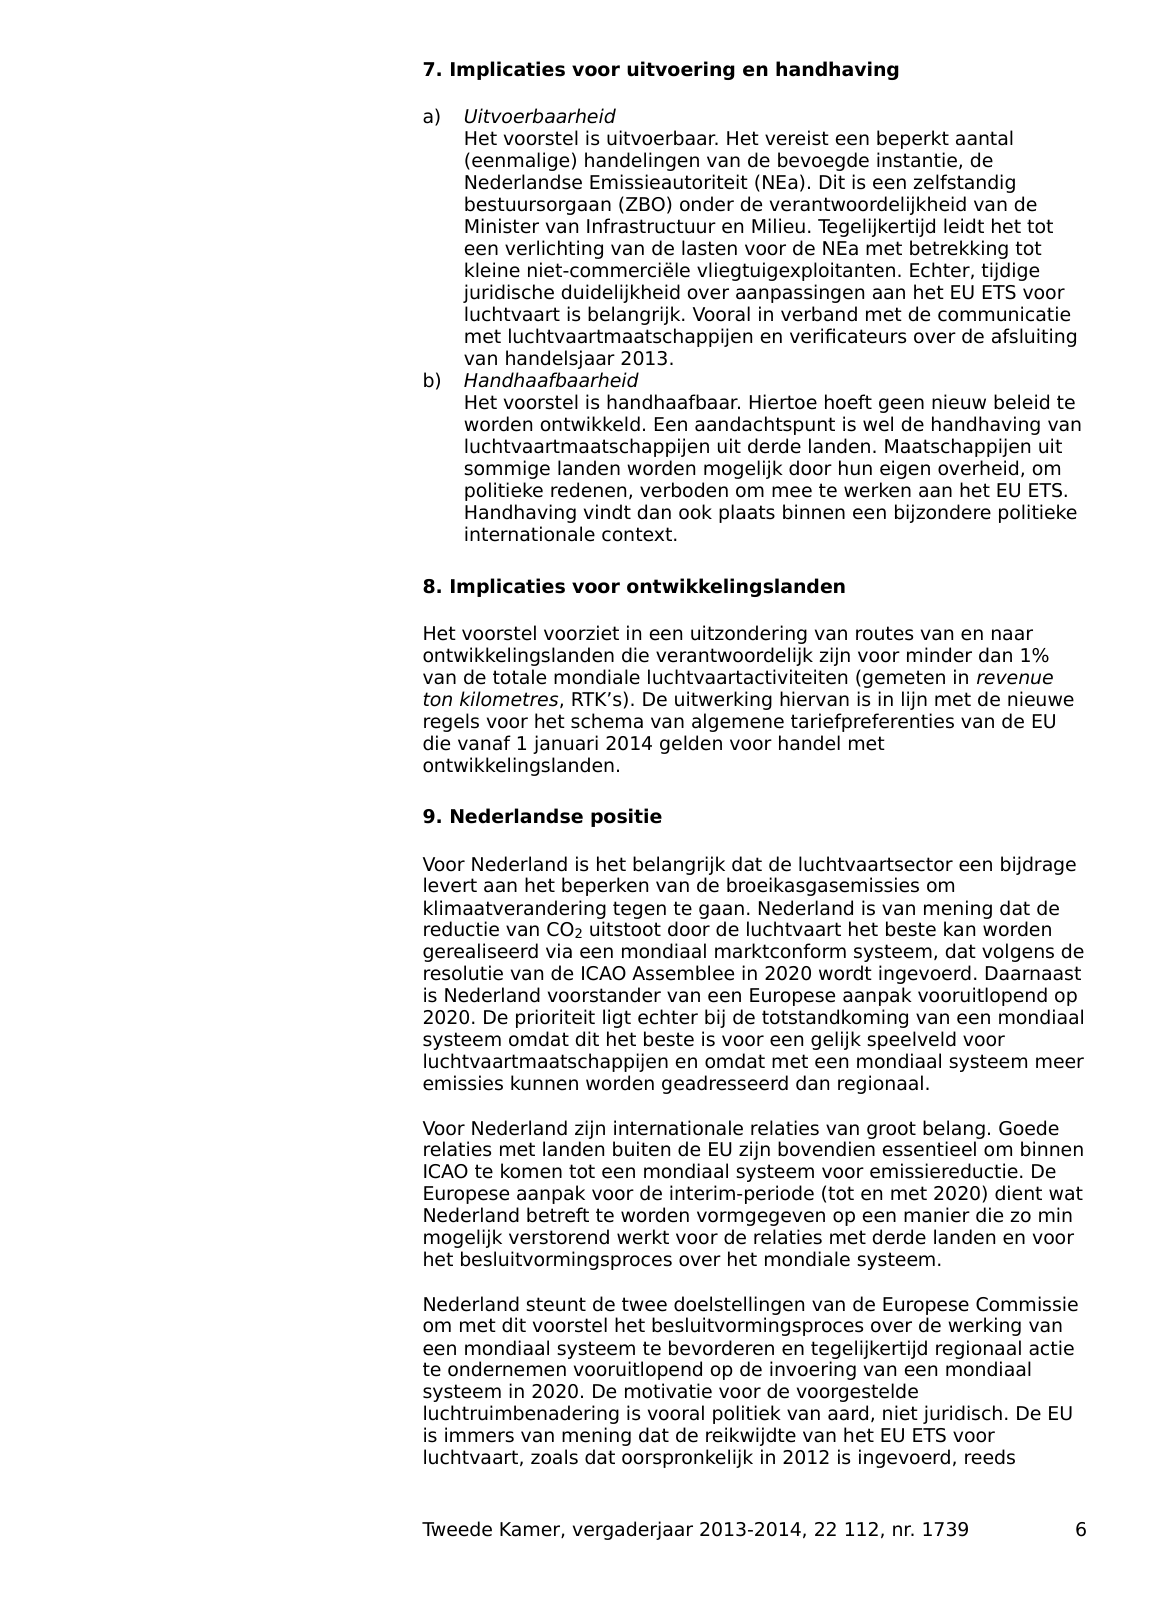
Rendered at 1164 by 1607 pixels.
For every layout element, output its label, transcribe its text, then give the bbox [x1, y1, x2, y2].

subtitle 8. Implicaties voor ontwikkelingslanden [422, 576, 1087, 598]
subtitle 7. Implicaties voor uitvoering en handhaving [422, 59, 1087, 81]
text Het voorstel is uitvoerbaar. Het vereist een beperkt aantal (eenmalige) handelingen van de bevoegde instantie, de Nederlandse Emissieautoriteit (NEa). Dit is een zelfstandig bestuursorgaan (ZBO) onder de verantwoordelijkheid van de Minister van Infrastructuur en Milieu. Tegelijkertijd leidt het tot een verlichting van de lasten voor de NEa met betrekking tot kleine niet-commerciële vliegtuigexploitanten. Echter, tijdige juridische duidelijkheid over aanpassingen aan het EU ETS voor luchtvaart is belangrijk. Vooral in verband met de communicatie met luchtvaartmaatschappijen en verificateurs over de afsluiting van handelsjaar 2013. [464, 128, 1087, 370]
subtitle 9. Nederlandse positie [422, 806, 1087, 828]
text b) Handhaafbaarheid [422, 370, 1087, 392]
text a) Uitvoerbaarheid [422, 106, 1087, 128]
text Het voorstel voorziet in een uitzondering van routes van en naar ontwikkelingslanden die verantwoordelijk zijn voor minder dan 1% van de totale mondiale luchtvaartactiviteiten (gemeten in revenue ton kilometres, RTK’s). De uitwerking hiervan is in lijn met de nieuwe regels voor het schema van algemene tariefpreferenties van de EU die vanaf 1 januari 2014 gelden voor handel met ontwikkelingslanden. [422, 623, 1087, 776]
text Nederland steunt de twee doelstellingen van de Europese Commissie om met dit voorstel het besluitvormingsproces over de werking van een mondiaal systeem te bevorderen en tegelijkertijd regionaal actie te ondernemen vooruitlopend op de invoering van een mondiaal systeem in 2020. De motivatie voor de voorgestelde luchtruimbenadering is vooral politiek van aard, niet juridisch. De EU is immers van mening dat de reikwijdte van het EU ETS voor luchtvaart, zoals dat oorspronkelijk in 2012 is ingevoerd, reeds [422, 1293, 1087, 1469]
text Het voorstel is handhaafbaar. Hiertoe hoeft geen nieuw beleid te worden ontwikkeld. Een aandachtspunt is wel de handhaving van luchtvaartmaatschappijen uit derde landen. Maatschappijen uit sommige landen worden mogelijk door hun eigen overheid, om politieke redenen, verboden om mee te werken aan het EU ETS. Handhaving vindt dan ook plaats binnen een bijzondere politieke internationale context. [464, 392, 1087, 546]
text Voor Nederland is het belangrijk dat de luchtvaartsector een bijdrage levert aan het beperken van de broeikasgasemissies om klimaatverandering tegen te gaan. Nederland is van mening dat de reductie van CO2 uitstoot door de luchtvaart het beste kan worden gerealiseerd via een mondiaal marktconform systeem, dat volgens de resolutie van de ICAO Assemblee in 2020 wordt ingevoerd. Daarnaast is Nederland voorstander van een Europese aanpak vooruitlopend op 2020. De prioriteit ligt echter bij de totstandkoming van een mondiaal systeem omdat dit het beste is voor een gelijk speelveld voor luchtvaartmaatschappijen en omdat met een mondiaal systeem meer emissies kunnen worden geadresseerd dan regionaal. [422, 853, 1087, 1095]
text Voor Nederland zijn internationale relaties van groot belang. Goede relaties met landen buiten de EU zijn bovendien essentieel om binnen ICAO te komen tot een mondiaal systeem voor emissiereductie. De Europese aanpak voor de interim-periode (tot en met 2020) dient wat Nederland betreft te worden vormgegeven op een manier die zo min mogelijk verstorend werkt voor de relaties met derde landen en voor het besluitvormingsproces over het mondiale systeem. [422, 1117, 1087, 1271]
